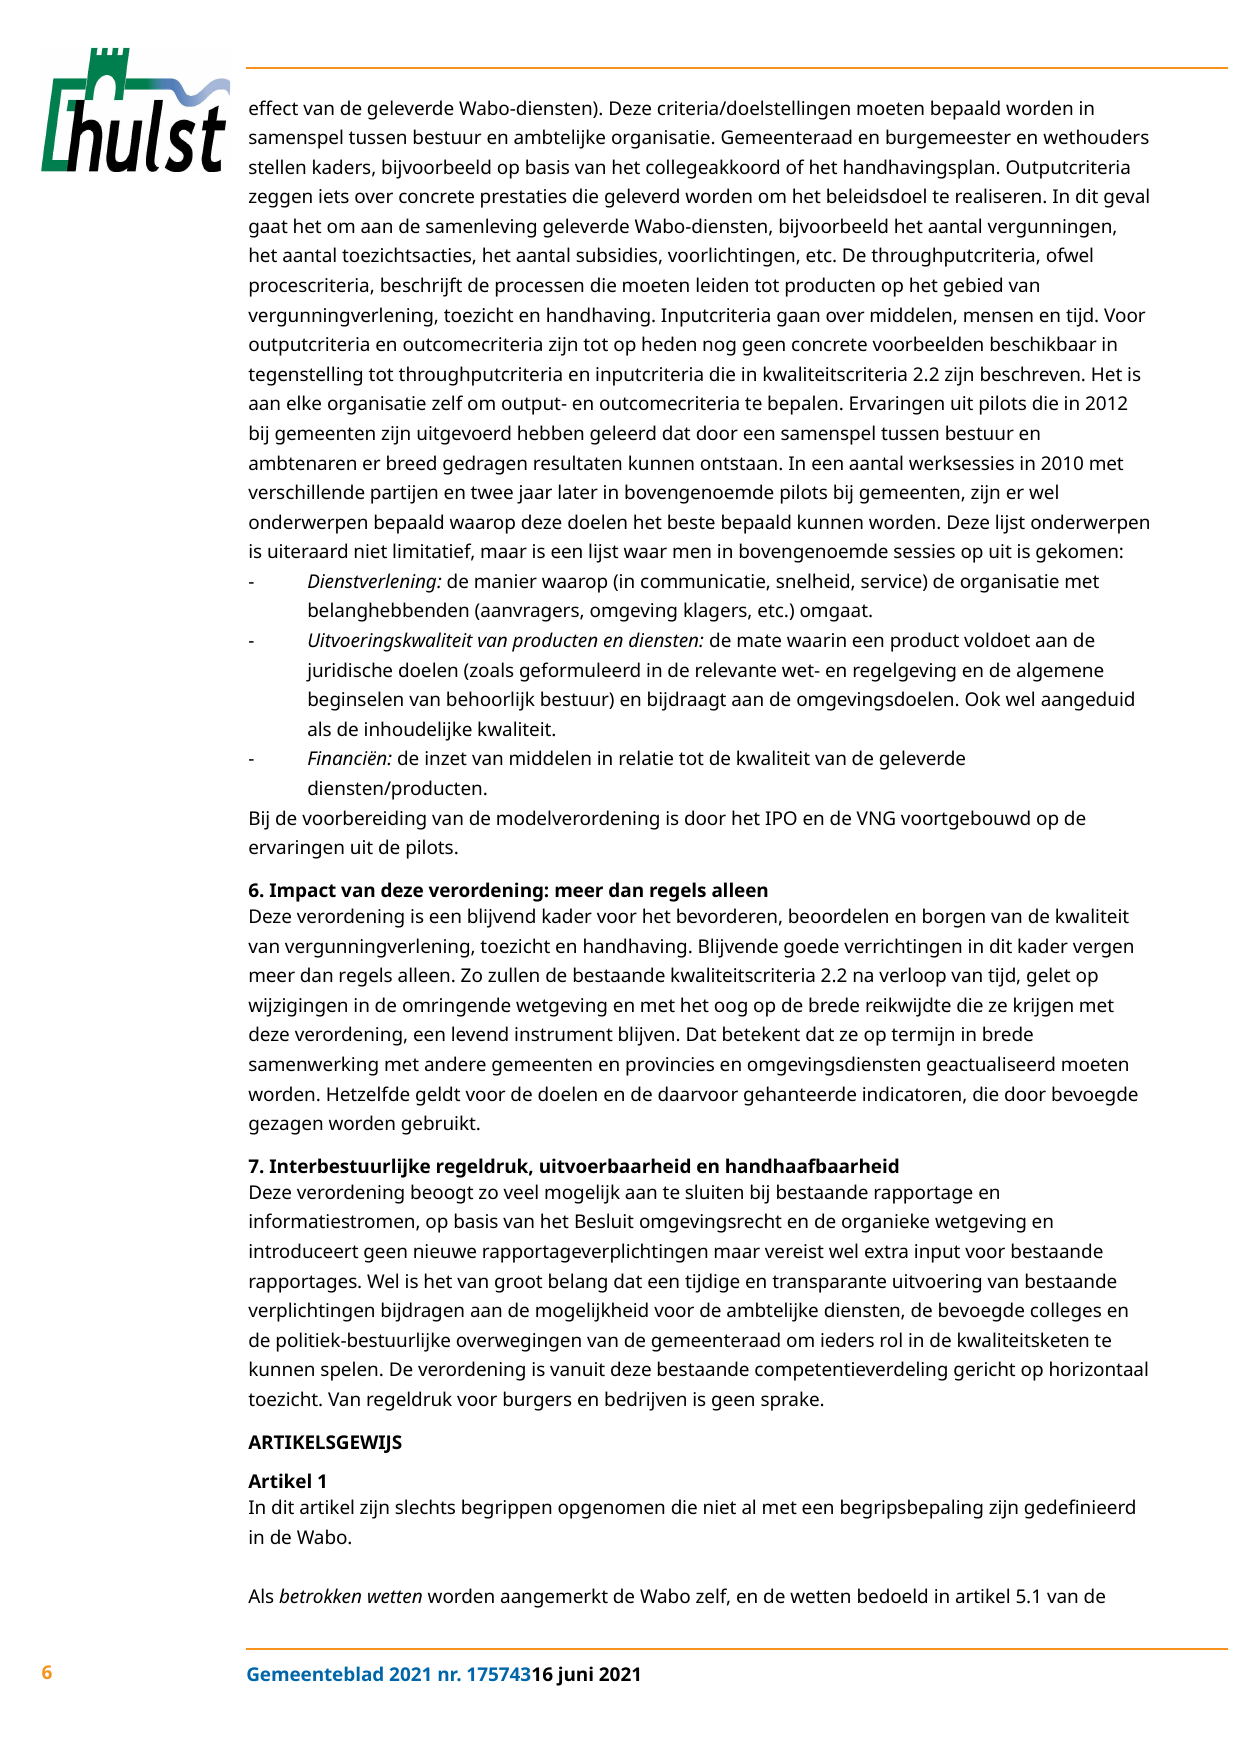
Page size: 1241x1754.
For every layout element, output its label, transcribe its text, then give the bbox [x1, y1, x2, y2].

text ARTIKELSGEWIJS [248, 1429, 1152, 1455]
text Artikel 1 [248, 1469, 1152, 1494]
text 6. Impact van deze verordening: meer dan regels alleen [248, 877, 1152, 903]
text In dit artikel zijn slechts begrippen opgenomen die niet al met een begripsbepaling zijn gedefinieerd in de Wabo. [248, 1494, 1152, 1550]
list Uitvoeringskwaliteit van producten en diensten: de mate waarin een product voldoet aan de juridische doelen (zoals geformuleerd in de relevante wet- en regelgeving en de algemene beginselen van behoorlijk bestuur) en bijdraagt aan de omgevingsdoelen. Ook wel aangeduid als de inhoudelijke kwaliteit. [248, 627, 1152, 742]
text Als betrokken wetten worden aangemerkt de Wabo zelf, en de wetten bedoeld in artikel 5.1 van de [248, 1583, 1152, 1609]
picture [41, 47, 231, 172]
text Deze verordening beoogt zo veel mogelijk aan te sluiten bij bestaande rapportage en informatiestromen, op basis van het Besluit omgevingsrecht en de organieke wetgeving en introduceert geen nieuwe rapportageverplichtingen maar vereist wel extra input voor bestaande rapportages. Wel is het van groot belang dat een tijdige en transparante uitvoering van bestaande verplichtingen bijdragen aan de mogelijkheid voor de ambtelijke diensten, de bevoegde colleges en de politiek-bestuurlijke overwegingen van de gemeenteraad om ieders rol in de kwaliteitsketen te kunnen spelen. De verordening is vanuit deze bestaande competentieverdeling gericht op horizontaal toezicht. Van regeldruk voor burgers en bedrijven is geen sprake. [248, 1179, 1152, 1412]
text effect van de geleverde Wabo-diensten). Deze criteria/doelstellingen moeten bepaald worden in samenspel tussen bestuur en ambtelijke organisatie. Gemeenteraad en burgemeester en wethouders stellen kaders, bijvoorbeeld op basis van het collegeakkoord of het handhavingsplan. Outputcriteria zeggen iets over concrete prestaties die geleverd worden om het beleidsdoel te realiseren. In dit geval gaat het om aan de samenleving geleverde Wabo-diensten, bijvoorbeeld het aantal vergunningen, het aantal toezichtsacties, het aantal subsidies, voorlichtingen, etc. De throughputcriteria, ofwel procescriteria, beschrijft de processen die moeten leiden tot producten op het gebied van vergunningverlening, toezicht en handhaving. Inputcriteria gaan over middelen, mensen en tijd. Voor outputcriteria en outcomecriteria zijn tot op heden nog geen concrete voorbeelden beschikbaar in tegenstelling tot throughputcriteria en inputcriteria die in kwaliteitscriteria 2.2 zijn beschreven. Het is aan elke organisatie zelf om output- en outcomecriteria te bepalen. Ervaringen uit pilots die in 2012 bij gemeenten zijn uitgevoerd hebben geleerd dat door een samenspel tussen bestuur en ambtenaren er breed gedragen resultaten kunnen ontstaan. In een aantal werksessies in 2010 met verschillende partijen en twee jaar later in bovengenoemde pilots bij gemeenten, zijn er wel onderwerpen bepaald waarop deze doelen het beste bepaald kunnen worden. Deze lijst onderwerpen is uiteraard niet limitatief, maar is een lijst waar men in bovengenoemde sessies op uit is gekomen: [248, 95, 1152, 564]
text 7. Interbestuurlijke regeldruk, uitvoerbaarheid en handhaafbaarheid [248, 1153, 1152, 1179]
list Financiën: de inzet van middelen in relatie tot de kwaliteit van de geleverde diensten/producten. [248, 746, 1152, 801]
text Bij de voorbereiding van de modelverordening is door het IPO en de VNG voortgebouwd op de ervaringen uit de pilots. [248, 805, 1152, 860]
list Dienstverlening: de manier waarop (in communicatie, snelheid, service) de organisatie met belanghebbenden (aanvragers, omgeving klagers, etc.) omgaat. [248, 568, 1152, 623]
text Deze verordening is een blijvend kader voor het bevorderen, beoordelen en borgen van de kwaliteit van vergunningverlening, toezicht en handhaving. Blijvende goede verrichtingen in dit kader vergen meer dan regels alleen. Zo zullen de bestaande kwaliteitscriteria 2.2 na verloop van tijd, gelet op wijzigingen in de omringende wetgeving en met het oog op de brede reikwijdte die ze krijgen met deze verordening, een levend instrument blijven. Dat betekent dat ze op termijn in brede samenwerking met andere gemeenten en provincies en omgevingsdiensten geactualiseerd moeten worden. Hetzelfde geldt voor de doelen en de daarvoor gehanteerde indicatoren, die door bevoegde gezagen worden gebruikt. [248, 903, 1152, 1136]
